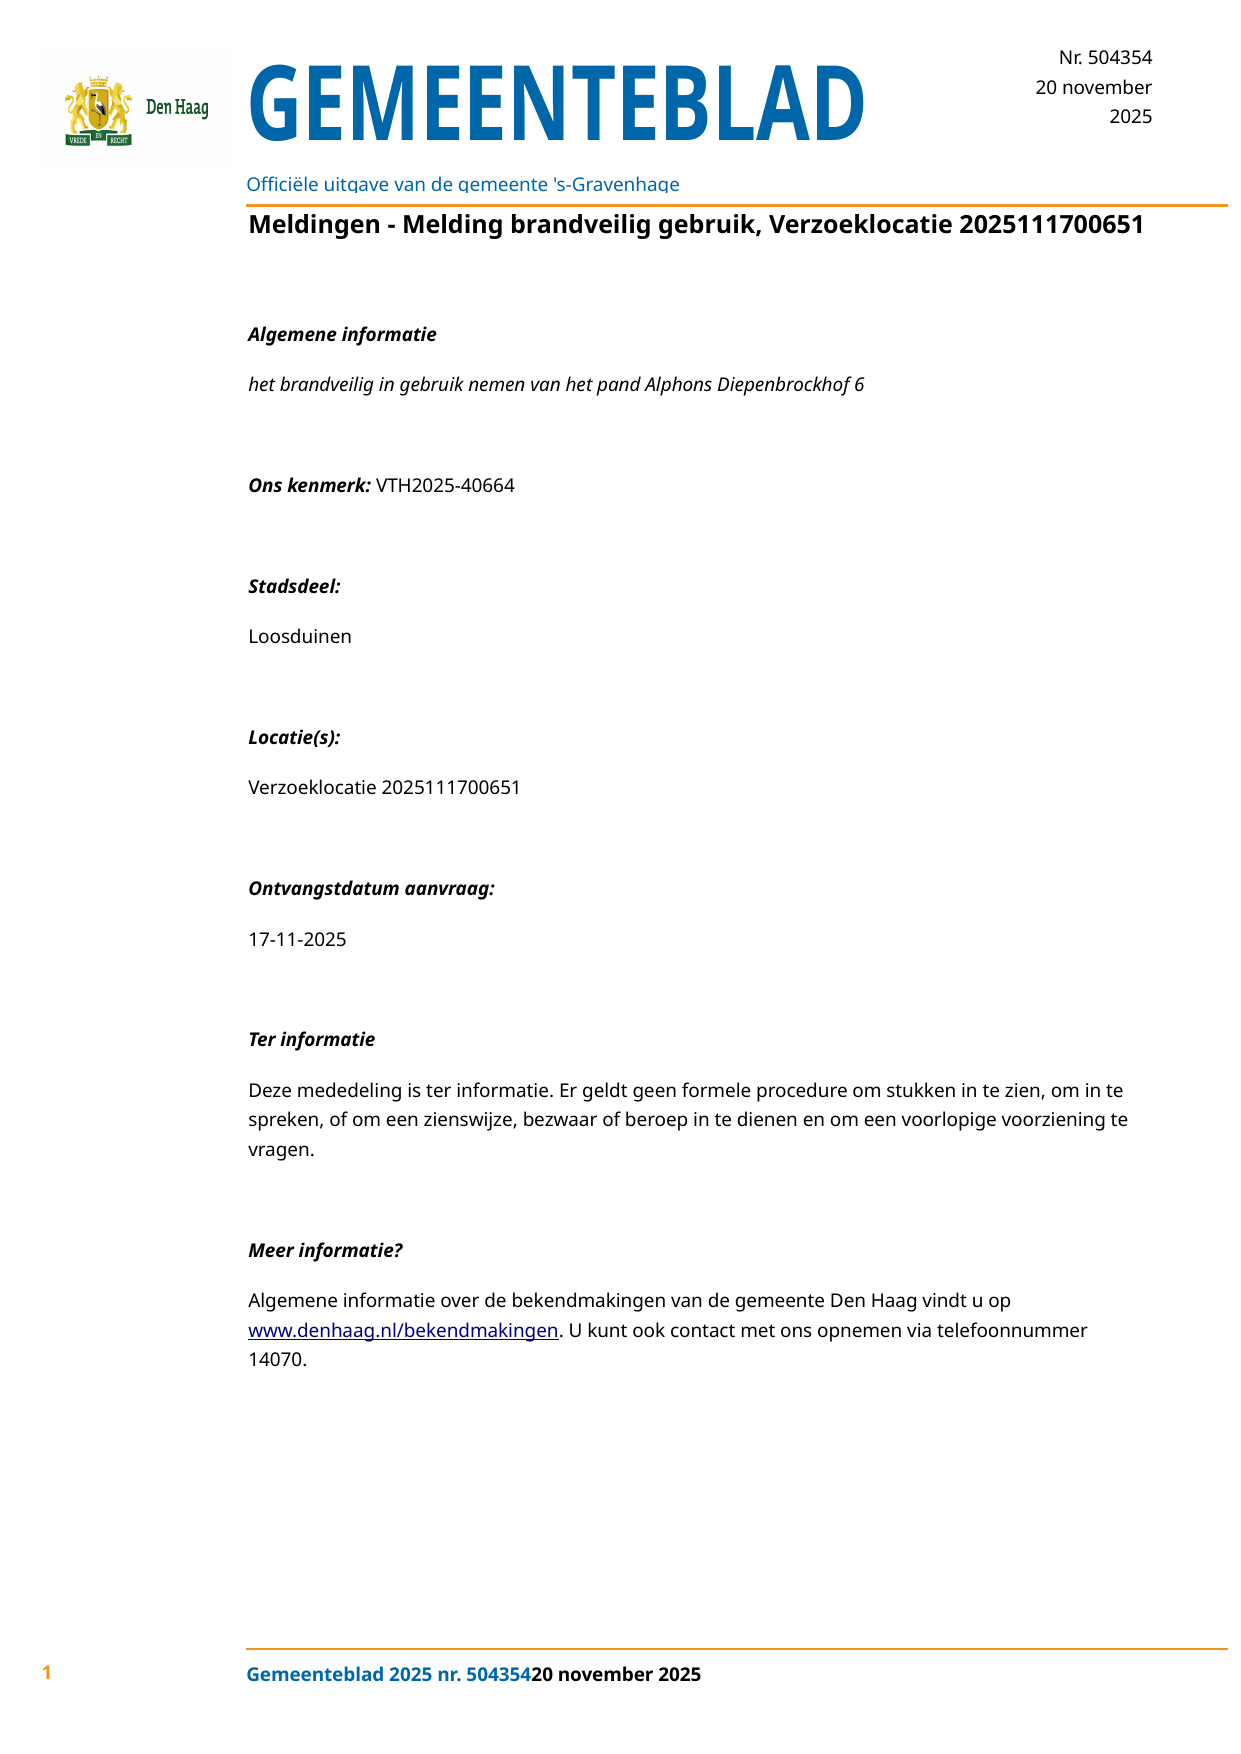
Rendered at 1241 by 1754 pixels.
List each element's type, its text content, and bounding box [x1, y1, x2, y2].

text Ter informatie [248, 1027, 1152, 1052]
text Stadsdeel: [248, 573, 1152, 598]
text Deze mededeling is ter informatie. Er geldt geen formele procedure om stukken in te zien, om in te spreken, of om een zienswijze, bezwaar of beroep in te dienen en om een voorlopige voorziening te vragen. [248, 1077, 1152, 1162]
text Meer informatie? [248, 1237, 1152, 1263]
picture [41, 47, 231, 172]
text Ons kenmerk: VTH2025-40664 [248, 472, 1152, 498]
text Locatie(s): [248, 724, 1152, 750]
text het brandveilig in gebruik nemen van het pand Alphons Diepenbrockhof 6 [248, 371, 1152, 397]
text 17-11-2025 [248, 926, 1152, 951]
text Loosduinen [248, 623, 1152, 649]
text Algemene informatie over de bekendmakingen van de gemeente Den Haag vindt u op www.denhaag.nl/bekendmakingen. U kunt ook contact met ons opnemen via telefoonnummer 14070. [248, 1287, 1152, 1372]
text Ontvangstdatum aanvraag: [248, 875, 1152, 901]
text Verzoeklocatie 2025111700651 [248, 774, 1152, 800]
text Meldingen - Melding brandveilig gebruik, Verzoeklocatie 2025111700651 [248, 207, 1152, 241]
text Algemene informatie [248, 321, 1152, 346]
